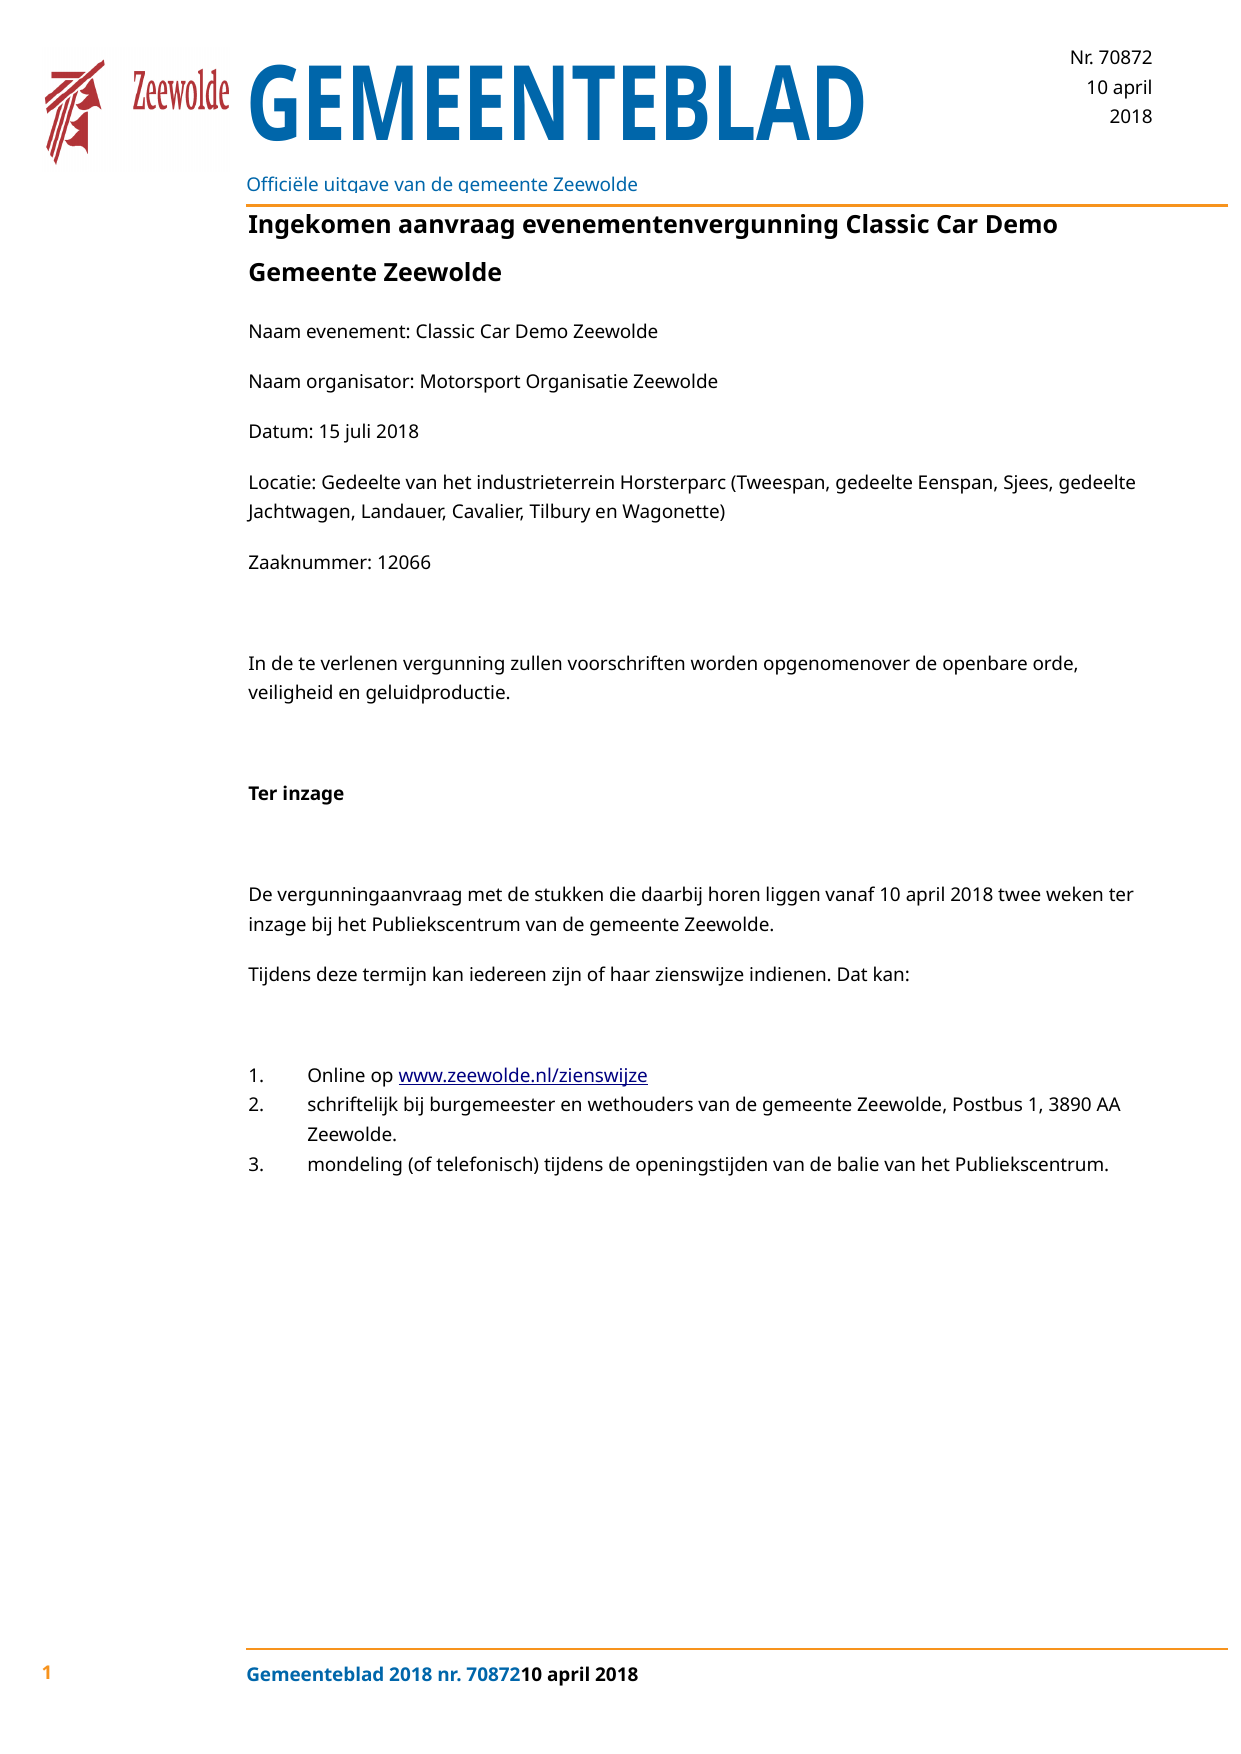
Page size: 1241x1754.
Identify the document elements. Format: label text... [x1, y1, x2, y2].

text Locatie: Gedeelte van het industrieterrein Horsterparc (Tweespan, gedeelte Eenspan, Sjees, gedeelte Jachtwagen, Landauer, Cavalier, Tilbury en Wagonette) [248, 469, 1152, 524]
text Zaaknummer: 12066 [248, 549, 1152, 575]
picture [41, 47, 231, 172]
text Naam organisator: Motorsport Organisatie Zeewolde [248, 368, 1152, 394]
text In de te verlenen vergunning zullen voorschriften worden opgenomenover de openbare orde, veiligheid en geluidproductie. [248, 650, 1152, 705]
text Ter inzage [248, 780, 1152, 806]
text Ingekomen aanvraag evenementenvergunning Classic Car Demo Gemeente Zeewolde [248, 207, 1152, 288]
text Datum: 15 juli 2018 [248, 419, 1152, 444]
text Tijdens deze termijn kan iedereen zijn of haar zienswijze indienen. Dat kan: [248, 961, 1152, 987]
list Online op www.zeewolde.nl/zienswijze [248, 1062, 1152, 1088]
text De vergunningaanvraag met de stukken die daarbij horen liggen vanaf 10 april 2018 twee weken ter inzage bij het Publiekscentrum van de gemeente Zeewolde. [248, 881, 1152, 937]
list mondeling (of telefonisch) tijdens de openingstijden van de balie van het Publiekscentrum. [248, 1151, 1152, 1177]
text Naam evenement: Classic Car Demo Zeewolde [248, 318, 1152, 344]
list schriftelijk bij burgemeester en wethouders van de gemeente Zeewolde, Postbus 1, 3890 AA Zeewolde. [248, 1092, 1152, 1147]
